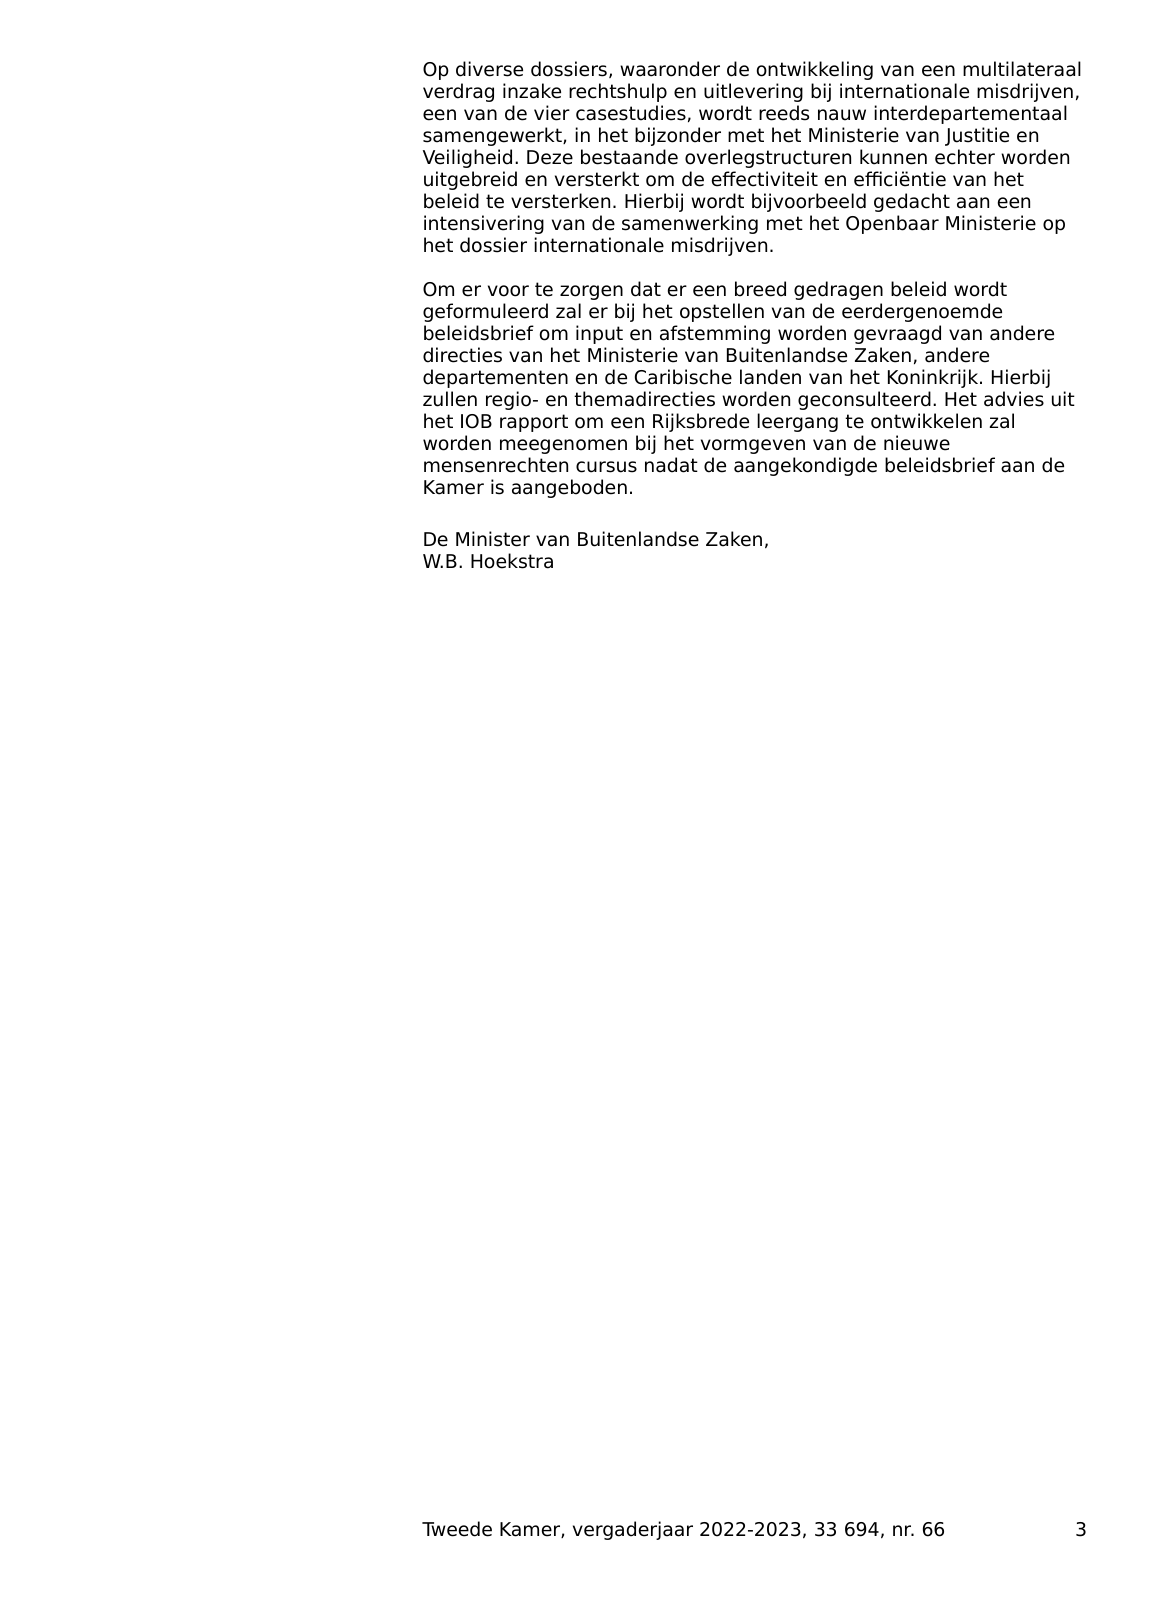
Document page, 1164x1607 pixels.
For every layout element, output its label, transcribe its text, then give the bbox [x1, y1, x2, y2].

text Op diverse dossiers, waaronder de ontwikkeling van een multilateraal verdrag inzake rechtshulp en uitlevering bij internationale misdrijven, een van de vier casestudies, wordt reeds nauw interdepartementaal samengewerkt, in het bijzonder met het Ministerie van Justitie en Veiligheid. Deze bestaande overlegstructuren kunnen echter worden uitgebreid en versterkt om de effectiviteit en efficiëntie van het beleid te versterken. Hierbij wordt bijvoorbeeld gedacht aan een intensivering van de samenwerking met het Openbaar Ministerie op het dossier internationale misdrijven. [422, 59, 1087, 257]
text De Minister van Buitenlandse Zaken, W.B. Hoekstra [422, 529, 1087, 573]
text Om er voor te zorgen dat er een breed gedragen beleid wordt geformuleerd zal er bij het opstellen van de eerdergenoemde beleidsbrief om input en afstemming worden gevraagd van andere directies van het Ministerie van Buitenlandse Zaken, andere departementen en de Caribische landen van het Koninkrijk. Hierbij zullen regio- en themadirecties worden geconsulteerd. Het advies uit het IOB rapport om een Rijksbrede leergang te ontwikkelen zal worden meegenomen bij het vormgeven van de nieuwe mensenrechten cursus nadat de aangekondigde beleidsbrief aan de Kamer is aangeboden. [422, 279, 1087, 499]
